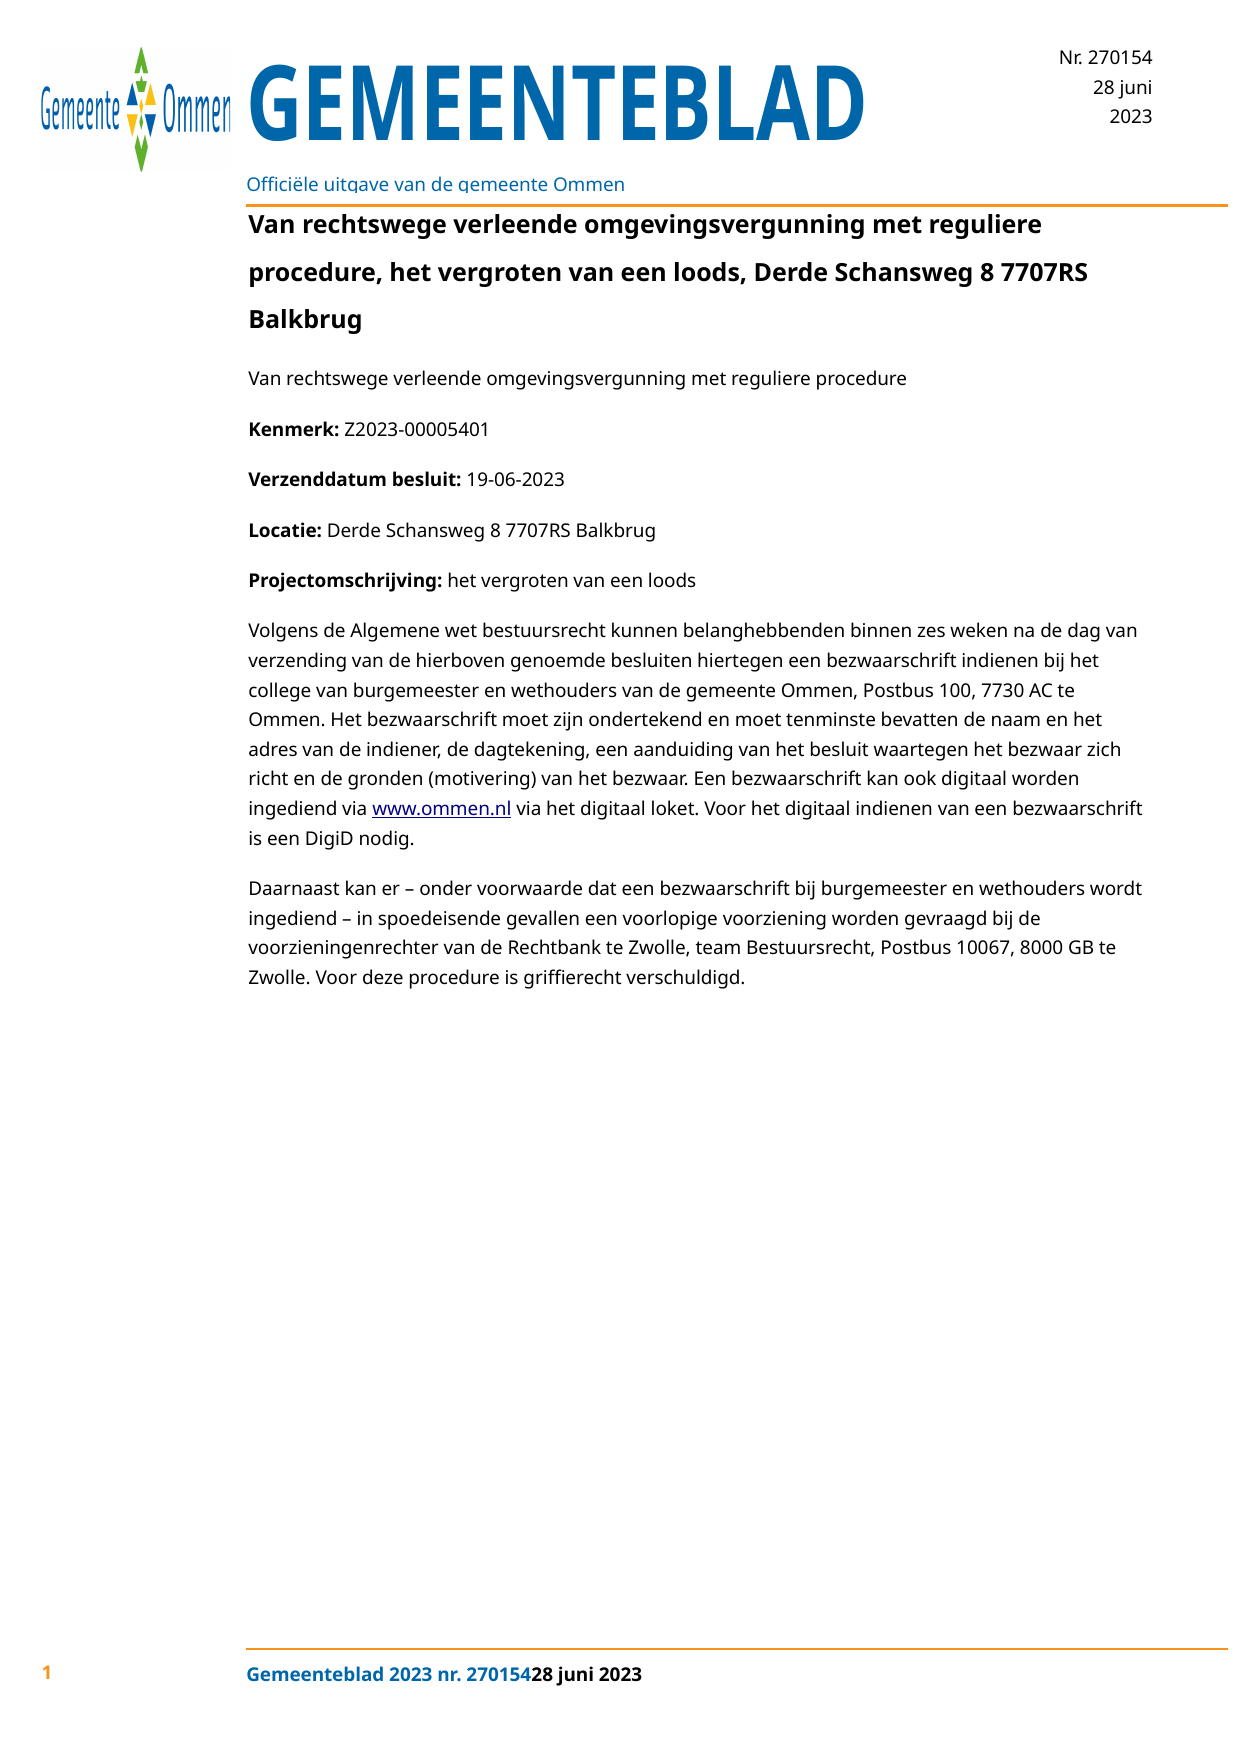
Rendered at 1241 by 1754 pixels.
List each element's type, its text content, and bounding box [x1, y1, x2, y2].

text Van rechtswege verleende omgevingsvergunning met reguliere procedure, het vergroten van een loods, Derde Schansweg 8 7707RS Balkbrug [248, 207, 1152, 336]
text Volgens de Algemene wet bestuursrecht kunnen belanghebbenden binnen zes weken na de dag van verzending van de hierboven genoemde besluiten hiertegen een bezwaarschrift indienen bij het college van burgemeester en wethouders van de gemeente Ommen, Postbus 100, 7730 AC te Ommen. Het bezwaarschrift moet zijn ondertekend en moet tenminste bevatten de naam en het adres van de indiener, de dagtekening, een aanduiding van het besluit waartegen het bezwaar zich richt en de gronden (motivering) van het bezwaar. Een bezwaarschrift kan ook digitaal worden ingediend via www.ommen.nl via het digitaal loket. Voor het digitaal indienen van een bezwaarschrift is een DigiD nodig. [248, 618, 1152, 850]
picture [41, 47, 231, 172]
text Daarnaast kan er – onder voorwaarde dat een bezwaarschrift bij burgemeester en wethouders wordt ingediend – in spoedeisende gevallen een voorlopige voorziening worden gevraagd bij de voorzieningenrechter van de Rechtbank te Zwolle, team Bestuursrecht, Postbus 10067, 8000 GB te Zwolle. Voor deze procedure is griffierecht verschuldigd. [248, 875, 1152, 989]
text Van rechtswege verleende omgevingsvergunning met reguliere procedure [248, 366, 1152, 391]
text Projectomschrijving: het vergroten van een loods [248, 567, 1152, 593]
text Verzenddatum besluit: 19-06-2023 [248, 466, 1152, 492]
text Kenmerk: Z2023-00005401 [248, 416, 1152, 442]
text Locatie: Derde Schansweg 8 7707RS Balkbrug [248, 517, 1152, 542]
